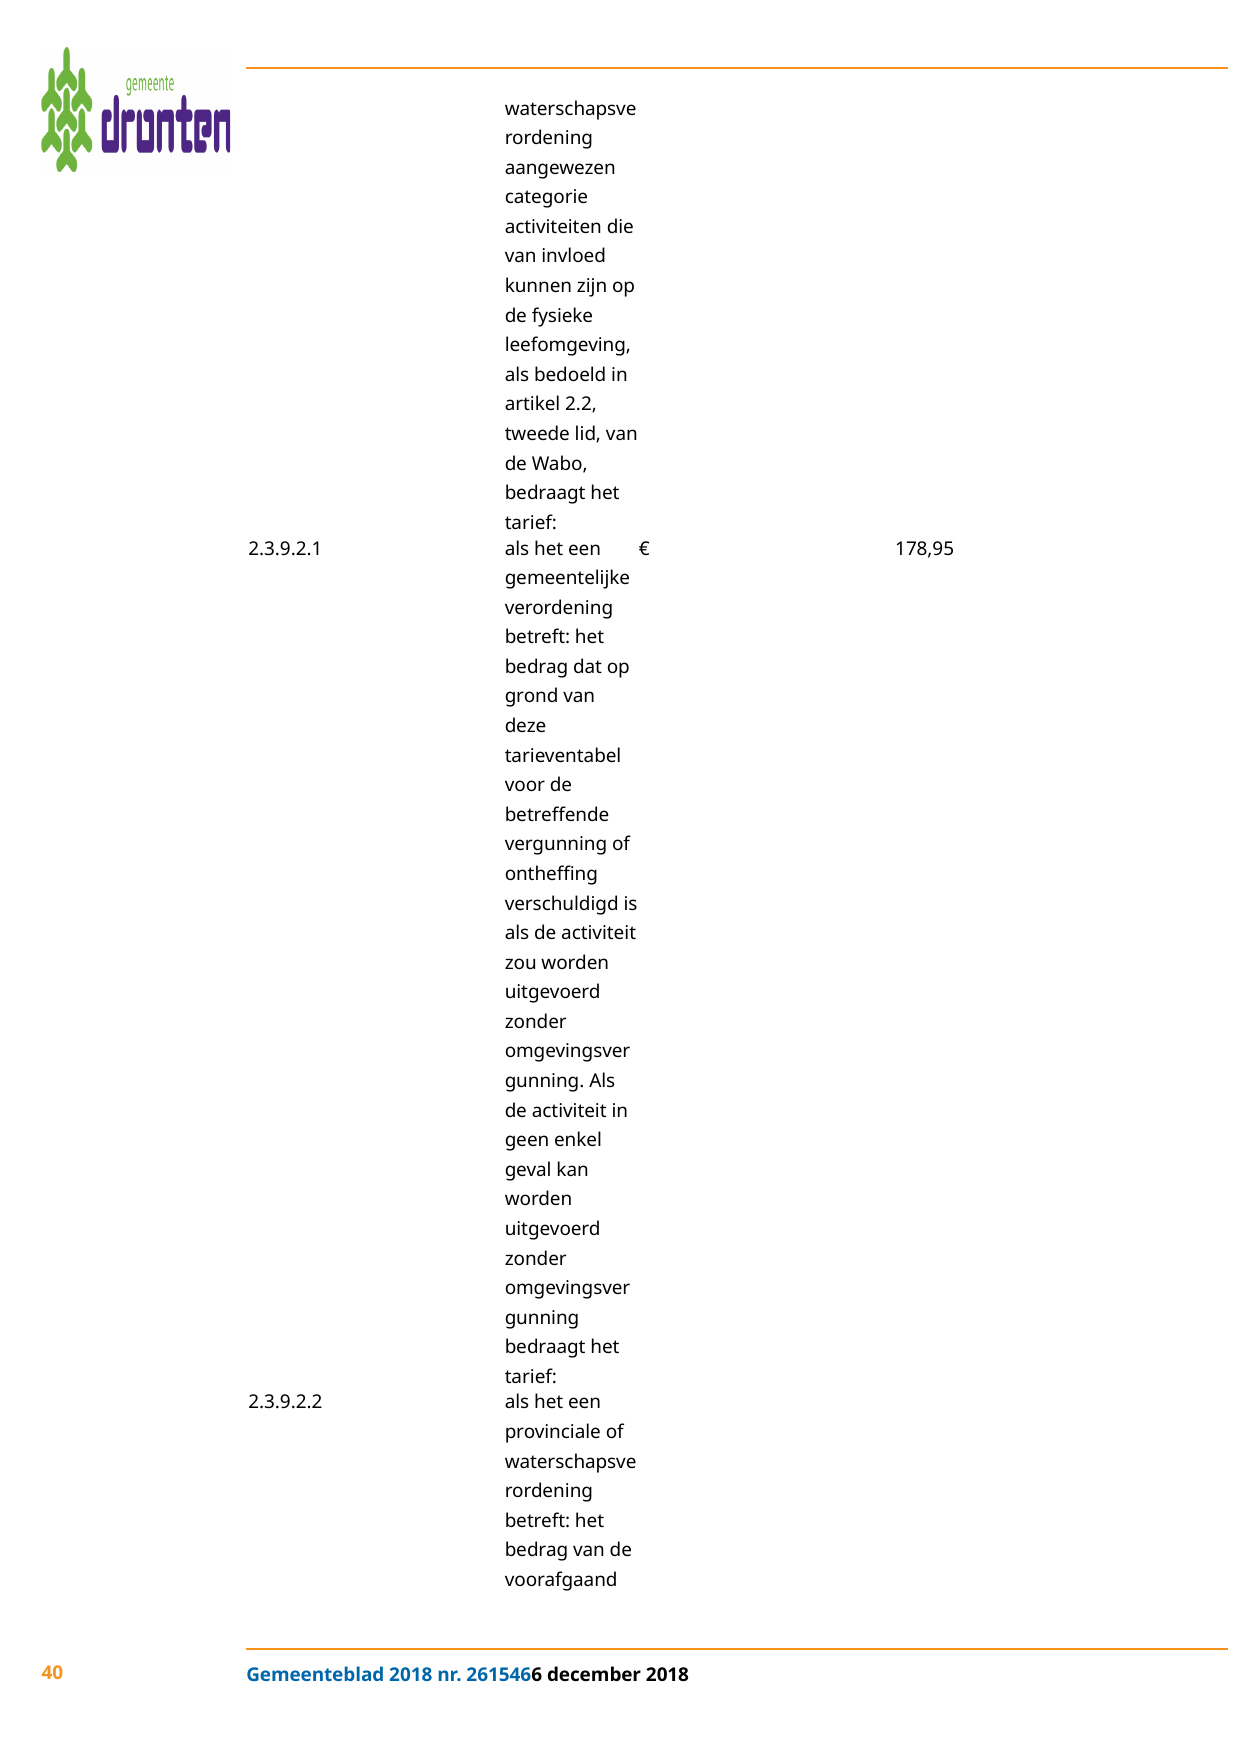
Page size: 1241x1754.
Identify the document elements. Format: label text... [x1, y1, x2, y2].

table_cell [248, 95, 504, 535]
table_cell [639, 95, 895, 535]
picture [41, 47, 231, 172]
table_cell als het een provinciale of waterschapsverordening betreft: het bedrag van de voorafgaand [505, 1389, 638, 1592]
table_cell € [639, 535, 895, 1389]
table_cell [895, 1389, 1152, 1592]
table_cell [639, 1389, 895, 1592]
table_cell waterschapsverordening aangewezen categorie activiteiten die van invloed kunnen zijn op de fysieke leefomgeving, als bedoeld in artikel 2.2, tweede lid, van de Wabo, bedraagt het tarief: [505, 95, 638, 535]
table_cell 2.3.9.2.2 [248, 1389, 504, 1592]
table_cell 178,95 [895, 535, 1152, 1389]
table_cell als het een gemeentelijke verordening betreft: het bedrag dat op grond van deze tarieventabel voor de betreffende vergunning of ontheffing verschuldigd is als de activiteit zou worden uitgevoerd zonder omgevingsvergunning. Als de activiteit in geen enkel geval kan worden uitgevoerd zonder omgevingsvergunning bedraagt het tarief: [505, 535, 638, 1389]
table_cell 2.3.9.2.1 [248, 535, 504, 1389]
table_cell [895, 95, 1152, 535]
